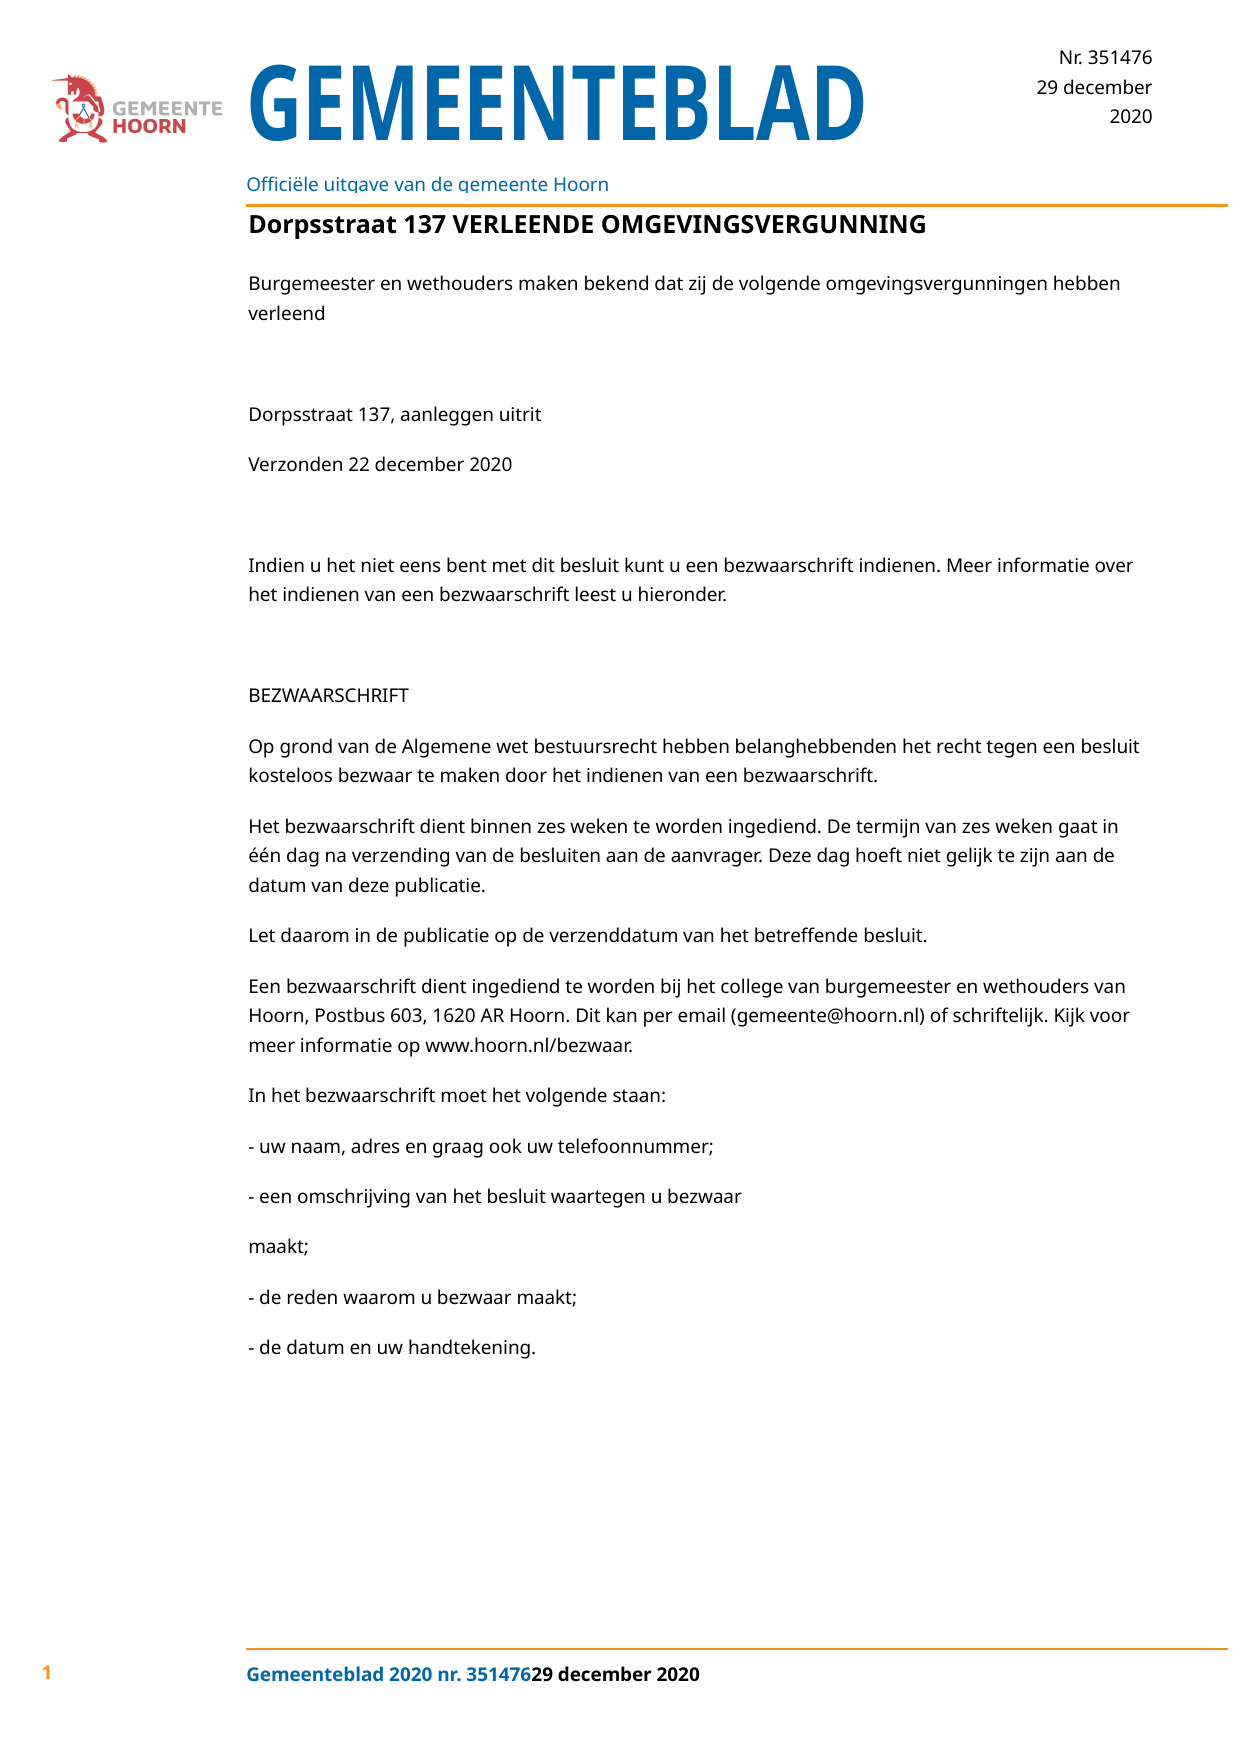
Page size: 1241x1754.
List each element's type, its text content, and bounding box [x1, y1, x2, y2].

text Let daarom in de publicatie op de verzenddatum van het betreffende besluit. [248, 922, 1152, 948]
text maakt; [248, 1234, 1152, 1259]
text Het bezwaarschrift dient binnen zes weken te worden ingediend. De termijn van zes weken gaat in één dag na verzending van de besluiten aan de aanvrager. Deze dag hoeft niet gelijk te zijn aan de datum van deze publicatie. [248, 813, 1152, 898]
text - de reden waarom u bezwaar maakt; [248, 1284, 1152, 1310]
text Dorpsstraat 137, aanleggen uitrit [248, 401, 1152, 426]
picture [41, 47, 231, 172]
text Op grond van de Algemene wet bestuursrecht hebben belanghebbenden het recht tegen een besluit kosteloos bezwaar te maken door het indienen van een bezwaarschrift. [248, 733, 1152, 788]
text BEZWAARSCHRIFT [248, 682, 1152, 708]
text - een omschrijving van het besluit waartegen u bezwaar [248, 1183, 1152, 1209]
text Een bezwaarschrift dient ingediend te worden bij het college van burgemeester en wethouders van Hoorn, Postbus 603, 1620 AR Hoorn. Dit kan per email (gemeente@hoorn.nl) of schriftelijk. Kijk voor meer informatie op www.hoorn.nl/bezwaar. [248, 973, 1152, 1058]
text Indien u het niet eens bent met dit besluit kunt u een bezwaarschrift indienen. Meer informatie over het indienen van een bezwaarschrift leest u hieronder. [248, 552, 1152, 607]
text - de datum en uw handtekening. [248, 1334, 1152, 1360]
text Dorpsstraat 137 VERLEENDE OMGEVINGSVERGUNNING [248, 207, 1152, 241]
text Burgemeester en wethouders maken bekend dat zij de volgende omgevingsvergunningen hebben verleend [248, 270, 1152, 326]
text In het bezwaarschrift moet het volgende staan: [248, 1082, 1152, 1108]
text - uw naam, adres en graag ook uw telefoonnummer; [248, 1133, 1152, 1158]
text Verzonden 22 december 2020 [248, 451, 1152, 477]
